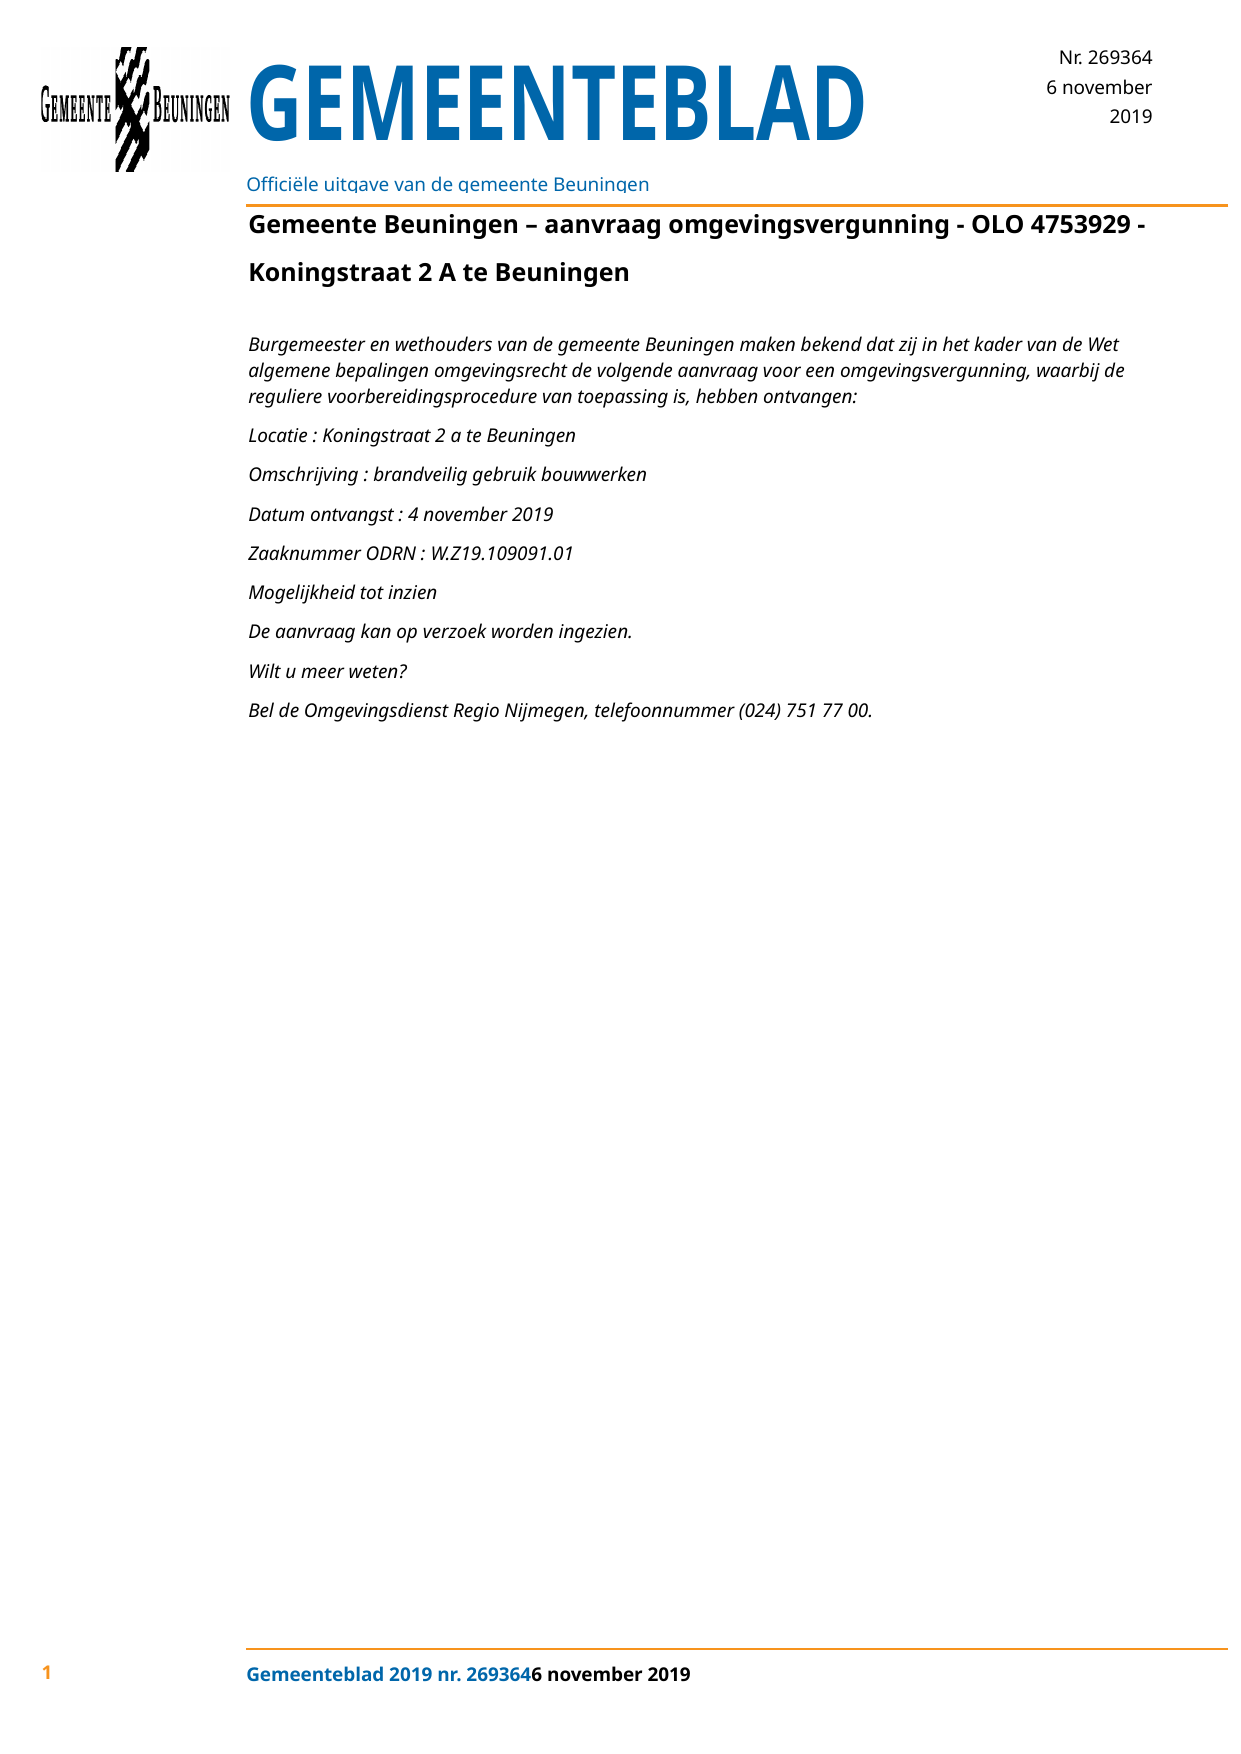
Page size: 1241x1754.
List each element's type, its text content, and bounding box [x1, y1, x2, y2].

text Wilt u meer weten? [248, 658, 1152, 683]
text Bel de Omgevingsdienst Regio Nijmegen, telefoonnummer (024) 751 77 00. [248, 697, 1152, 723]
text Datum ontvangst : 4 november 2019 [248, 501, 1152, 526]
text Omschrijving : brandveilig gebruik bouwwerken [248, 461, 1152, 487]
picture [41, 47, 231, 172]
text Burgemeester en wethouders van de gemeente Beuningen maken bekend dat zij in het kader van de Wet algemene bepalingen omgevingsrecht de volgende aanvraag voor een omgevingsvergunning, waarbij de reguliere voorbereidingsprocedure van toepassing is, hebben ontvangen: [248, 331, 1152, 409]
text De aanvraag kan op verzoek worden ingezien. [248, 618, 1152, 644]
text Gemeente Beuningen – aanvraag omgevingsvergunning - OLO 4753929 - Koningstraat 2 A te Beuningen [248, 207, 1152, 288]
text Zaaknummer ODRN : W.Z19.109091.01 [248, 540, 1152, 566]
text Locatie : Koningstraat 2 a te Beuningen [248, 422, 1152, 448]
text Mogelijkheid tot inzien [248, 579, 1152, 605]
